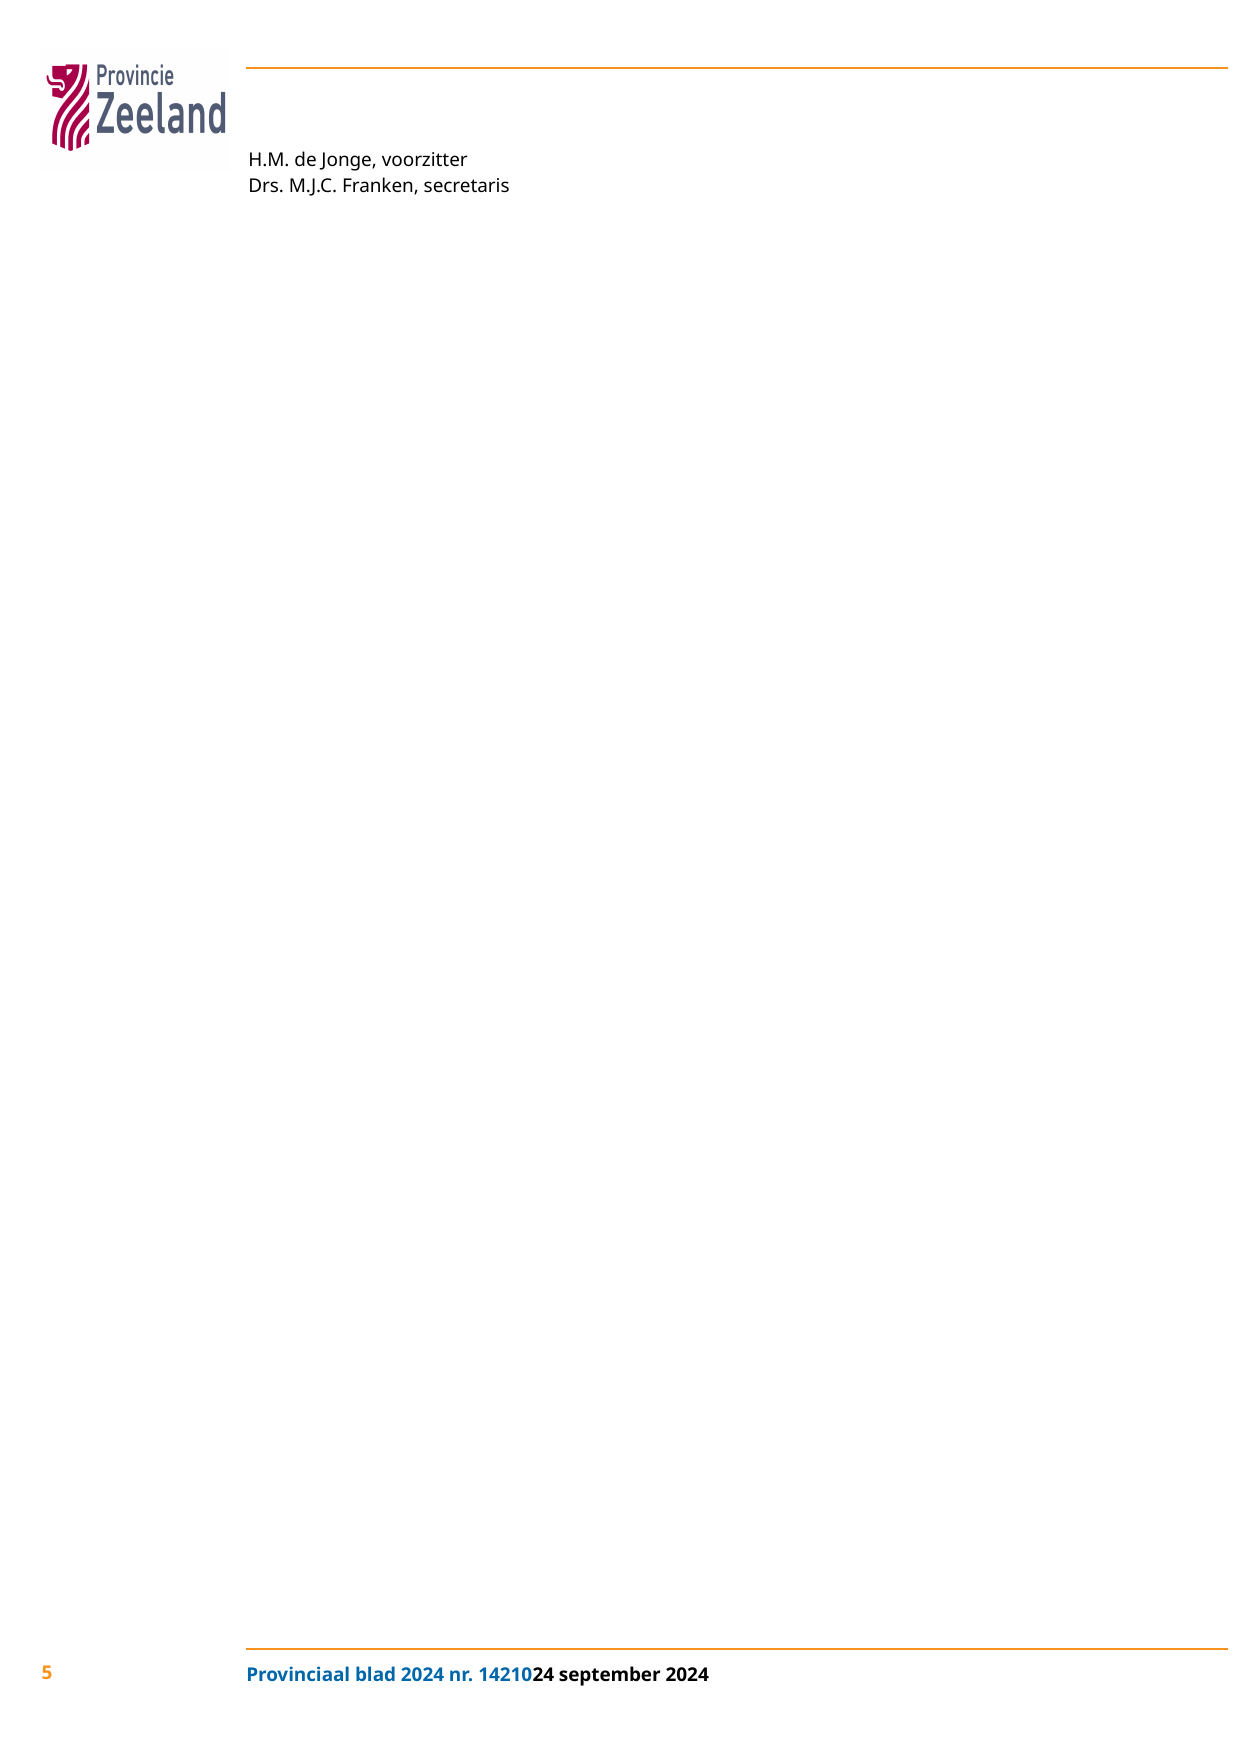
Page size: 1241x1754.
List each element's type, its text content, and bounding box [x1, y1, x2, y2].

picture [41, 47, 231, 172]
text Drs. M.J.C. Franken, secretaris [248, 172, 1152, 198]
text H.M. de Jonge, voorzitter [248, 146, 1152, 172]
